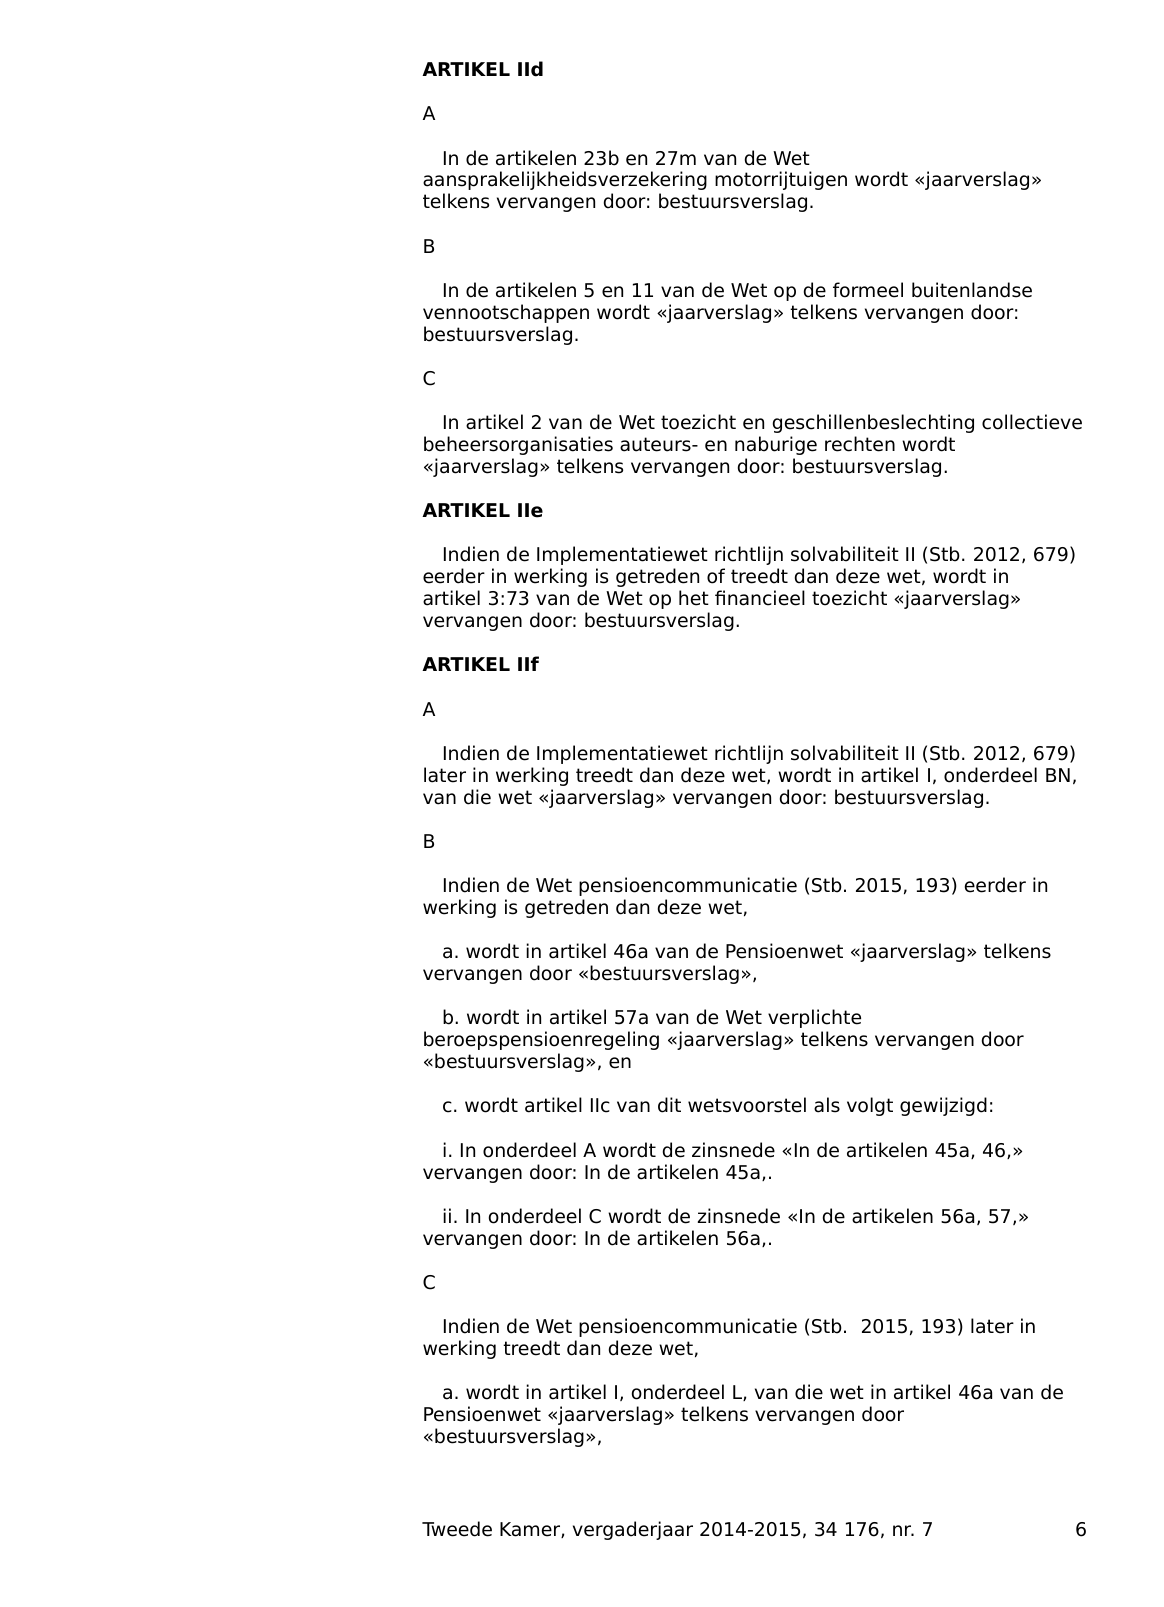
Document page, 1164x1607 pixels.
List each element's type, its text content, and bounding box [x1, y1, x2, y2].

subtitle ARTIKEL IIe [422, 500, 1087, 522]
text Indien de Wet pensioencommunicatie (Stb. 2015, 193) later in werking treedt dan deze wet, [422, 1316, 1087, 1360]
text c. wordt artikel IIc van dit wetsvoorstel als volgt gewijzigd: [422, 1095, 1087, 1117]
text Indien de Implementatiewet richtlijn solvabiliteit II (Stb. 2012, 679) later in werking treedt dan deze wet, wordt in artikel I, onderdeel BN, van die wet «jaarverslag» vervangen door: bestuursverslag. [422, 743, 1087, 809]
subtitle A [422, 103, 1087, 125]
text In artikel 2 van de Wet toezicht en geschillenbeslechting collectieve beheersorganisaties auteurs- en naburige rechten wordt «jaarverslag» telkens vervangen door: bestuursverslag. [422, 412, 1087, 478]
text ii. In onderdeel C wordt de zinsnede «In de artikelen 56a, 57,» vervangen door: In de artikelen 56a,. [422, 1206, 1087, 1250]
subtitle ARTIKEL IIf [422, 654, 1087, 676]
text a. wordt in artikel I, onderdeel L, van die wet in artikel 46a van de Pensioenwet «jaarverslag» telkens vervangen door «bestuursverslag», [422, 1382, 1087, 1448]
subtitle ARTIKEL IId [422, 59, 1087, 81]
subtitle A [422, 698, 1087, 721]
text In de artikelen 5 en 11 van de Wet op de formeel buitenlandse vennootschappen wordt «jaarverslag» telkens vervangen door: bestuursverslag. [422, 280, 1087, 346]
text In de artikelen 23b en 27m van de Wet aansprakelijkheidsverzekering motorrijtuigen wordt «jaarverslag» telkens vervangen door: bestuursverslag. [422, 147, 1087, 213]
text Indien de Implementatiewet richtlijn solvabiliteit II (Stb. 2012, 679) eerder in werking is getreden of treedt dan deze wet, wordt in artikel 3:73 van de Wet op het financieel toezicht «jaarverslag» vervangen door: bestuursverslag. [422, 544, 1087, 632]
subtitle C [422, 1272, 1087, 1294]
subtitle C [422, 368, 1087, 390]
subtitle B [422, 236, 1087, 257]
subtitle B [422, 831, 1087, 853]
text a. wordt in artikel 46a van de Pensioenwet «jaarverslag» telkens vervangen door «bestuursverslag», [422, 941, 1087, 985]
text b. wordt in artikel 57a van de Wet verplichte beroepspensioenregeling «jaarverslag» telkens vervangen door «bestuursverslag», en [422, 1007, 1087, 1073]
text i. In onderdeel A wordt de zinsnede «In de artikelen 45a, 46,» vervangen door: In de artikelen 45a,. [422, 1139, 1087, 1183]
text Indien de Wet pensioencommunicatie (Stb. 2015, 193) eerder in werking is getreden dan deze wet, [422, 875, 1087, 919]
